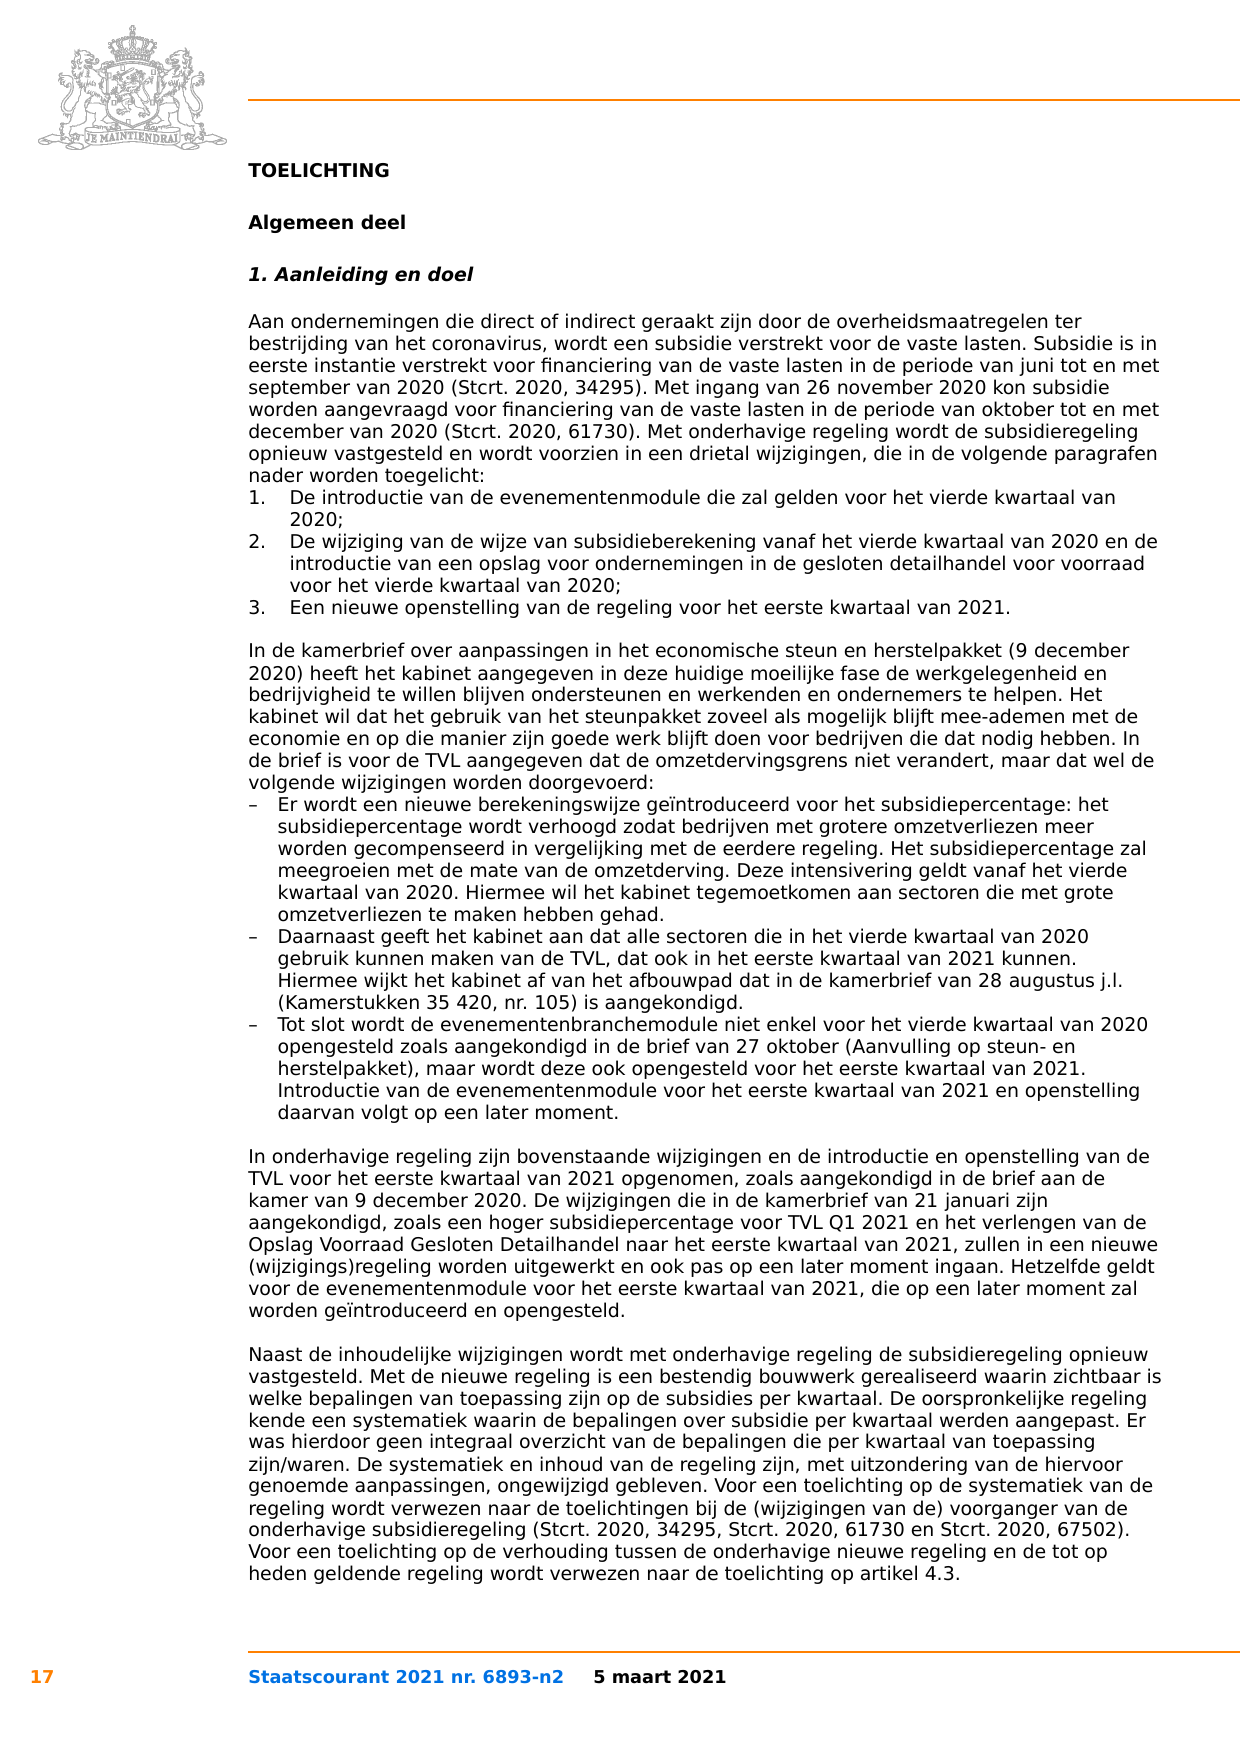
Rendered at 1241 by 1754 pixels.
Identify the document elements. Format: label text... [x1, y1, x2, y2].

text – Er wordt een nieuwe berekeningswijze geïntroduceerd voor het subsidiepercentage: het subsidiepercentage wordt verhoogd zodat bedrijven met grotere omzetverliezen meer worden gecompenseerd in vergelijking met de eerdere regeling. Het subsidiepercentage zal meegroeien met de mate van de omzetderving. Deze intensivering geldt vanaf het vierde kwartaal van 2020. Hiermee wil het kabinet tegemoetkomen aan sectoren die met grote omzetverliezen te maken hebben gehad. [248, 794, 1163, 926]
text Naast de inhoudelijke wijzigingen wordt met onderhavige regeling de subsidieregeling opnieuw vastgesteld. Met de nieuwe regeling is een bestendig bouwwerk gerealiseerd waarin zichtbaar is welke bepalingen van toepassing zijn op de subsidies per kwartaal. De oorspronkelijke regeling kende een systematiek waarin de bepalingen over subsidie per kwartaal werden aangepast. Er was hierdoor geen integraal overzicht van de bepalingen die per kwartaal van toepassing zijn/waren. De systematiek en inhoud van de regeling zijn, met uitzondering van de hiervoor genoemde aanpassingen, ongewijzigd gebleven. Voor een toelichting op de systematiek van de regeling wordt verwezen naar de toelichtingen bij de (wijzigingen van de) voorganger van de onderhavige subsidieregeling (Stcrt. 2020, 34295, Stcrt. 2020, 61730 en Stcrt. 2020, 67502). Voor een toelichting op de verhouding tussen de onderhavige nieuwe regeling en de tot op heden geldende regeling wordt verwezen naar de toelichting op artikel 4.3. [248, 1343, 1163, 1585]
text Aan ondernemingen die direct of indirect geraakt zijn door de overheidsmaatregelen ter bestrijding van het coronavirus, wordt een subsidie verstrekt voor de vaste lasten. Subsidie is in eerste instantie verstrekt voor financiering van de vaste lasten in de periode van juni tot en met september van 2020 (Stcrt. 2020, 34295). Met ingang van 26 november 2020 kon subsidie worden aangevraagd voor financiering van de vaste lasten in de periode van oktober tot en met december van 2020 (Stcrt. 2020, 61730). Met onderhavige regeling wordt de subsidieregeling opnieuw vastgesteld en wordt voorzien in een drietal wijzigingen, die in de volgende paragrafen nader worden toegelicht: [248, 311, 1163, 487]
text 3. Een nieuwe openstelling van de regeling voor het eerste kwartaal van 2021. [248, 597, 1163, 618]
picture [38, 25, 227, 150]
subtitle TOELICHTING [248, 160, 1163, 182]
text 1. De introductie van de evenementenmodule die zal gelden voor het vierde kwartaal van 2020; [248, 487, 1163, 531]
subtitle 1. Aanleiding en doel [248, 264, 1163, 286]
subtitle Algemeen deel [248, 212, 1163, 234]
text 2. De wijziging van de wijze van subsidieberekening vanaf het vierde kwartaal van 2020 en de introductie van een opslag voor ondernemingen in de gesloten detailhandel voor voorraad voor het vierde kwartaal van 2020; [248, 531, 1163, 597]
text – Daarnaast geeft het kabinet aan dat alle sectoren die in het vierde kwartaal van 2020 gebruik kunnen maken van de TVL, dat ook in het eerste kwartaal van 2021 kunnen. Hiermee wijkt het kabinet af van het afbouwpad dat in de kamerbrief van 28 augustus j.l. (Kamerstukken 35 420, nr. 105) is aangekondigd. [248, 926, 1163, 1014]
text – Tot slot wordt de evenementenbranchemodule niet enkel voor het vierde kwartaal van 2020 opengesteld zoals aangekondigd in de brief van 27 oktober (Aanvulling op steun- en herstelpakket), maar wordt deze ook opengesteld voor het eerste kwartaal van 2021. Introductie van de evenementenmodule voor het eerste kwartaal van 2021 en openstelling daarvan volgt op een later moment. [248, 1014, 1163, 1124]
text In onderhavige regeling zijn bovenstaande wijzigingen en de introductie en openstelling van de TVL voor het eerste kwartaal van 2021 opgenomen, zoals aangekondigd in de brief aan de kamer van 9 december 2020. De wijzigingen die in de kamerbrief van 21 januari zijn aangekondigd, zoals een hoger subsidiepercentage voor TVL Q1 2021 en het verlengen van de Opslag Voorraad Gesloten Detailhandel naar het eerste kwartaal van 2021, zullen in een nieuwe (wijzigings)regeling worden uitgewerkt en ook pas op een later moment ingaan. Hetzelfde geldt voor de evenementenmodule voor het eerste kwartaal van 2021, die op een later moment zal worden geïntroduceerd en opengesteld. [248, 1146, 1163, 1322]
text In de kamerbrief over aanpassingen in het economische steun en herstelpakket (9 december 2020) heeft het kabinet aangegeven in deze huidige moeilijke fase de werkgelegenheid en bedrijvigheid te willen blijven ondersteunen en werkenden en ondernemers te helpen. Het kabinet wil dat het gebruik van het steunpakket zoveel als mogelijk blijft mee-ademen met de economie en op die manier zijn goede werk blijft doen voor bedrijven die dat nodig hebben. In de brief is voor de TVL aangegeven dat de omzetdervingsgrens niet verandert, maar dat wel de volgende wijzigingen worden doorgevoerd: [248, 640, 1163, 794]
